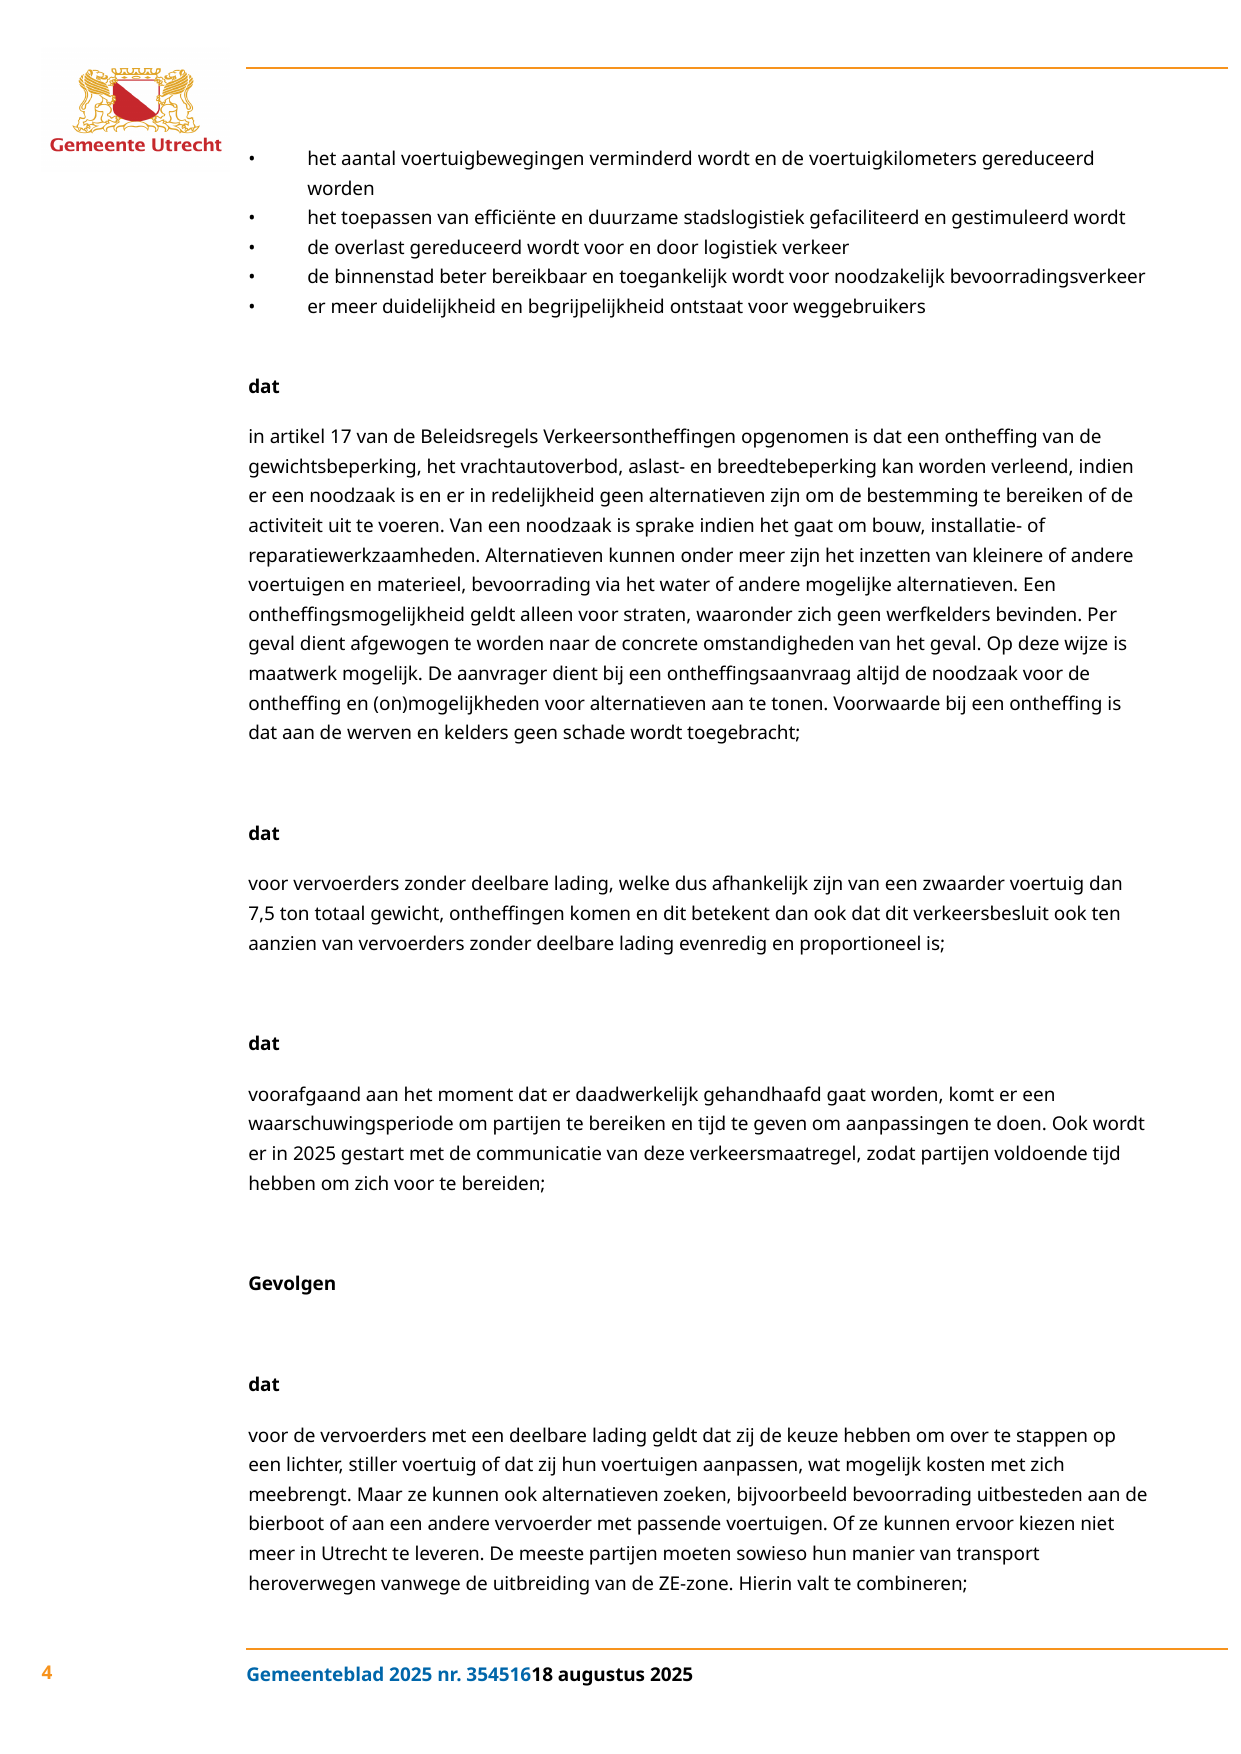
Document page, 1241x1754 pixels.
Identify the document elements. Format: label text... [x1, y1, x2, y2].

text in artikel 17 van de Beleidsregels Verkeersontheffingen opgenomen is dat een ontheffing van de gewichtsbeperking, het vrachtautoverbod, aslast- en breedtebeperking kan worden verleend, indien er een noodzaak is en er in redelijkheid geen alternatieven zijn om de bestemming te bereiken of de activiteit uit te voeren. Van een noodzaak is sprake indien het gaat om bouw, installatie- of reparatiewerkzaamheden. Alternatieven kunnen onder meer zijn het inzetten van kleinere of andere voertuigen en materieel, bevoorrading via het water of andere mogelijke alternatieven. Een ontheffingsmogelijkheid geldt alleen voor straten, waaronder zich geen werfkelders bevinden. Per geval dient afgewogen te worden naar de concrete omstandigheden van het geval. Op deze wijze is maatwerk mogelijk. De aanvrager dient bij een ontheffingsaanvraag altijd de noodzaak voor de ontheffing en (on)mogelijkheden voor alternatieven aan te tonen. Voorwaarde bij een ontheffing is dat aan de werven en kelders geen schade wordt toegebracht; [248, 423, 1152, 745]
text voorafgaand aan het moment dat er daadwerkelijk gehandhaafd gaat worden, komt er een waarschuwingsperiode om partijen te bereiken en tijd te geven om aanpassingen te doen. Ook wordt er in 2025 gestart met de communicatie van deze verkeersmaatregel, zodat partijen voldoende tijd hebben om zich voor te bereiden; [248, 1081, 1152, 1196]
text voor vervoerders zonder deelbare lading, welke dus afhankelijk zijn van een zwaarder voertuig dan 7,5 ton totaal gewicht, ontheffingen komen en dit betekent dan ook dat dit verkeersbesluit ook ten aanzien van vervoerders zonder deelbare lading evenredig en proportioneel is; [248, 871, 1152, 956]
text Gevolgen [248, 1271, 1152, 1296]
list er meer duidelijkheid en begrijpelijkheid ontstaat voor weggebruikers [248, 293, 1152, 319]
text voor de vervoerders met een deelbare lading geldt dat zij de keuze hebben om over te stappen op een lichter, stiller voertuig of dat zij hun voertuigen aanpassen, wat mogelijk kosten met zich meebrengt. Maar ze kunnen ook alternatieven zoeken, bijvoorbeeld bevoorrading uitbesteden aan de bierboot of aan een andere vervoerder met passende voertuigen. Of ze kunnen ervoor kiezen niet meer in Utrecht te leveren. De meeste partijen moeten sowieso hun manier van transport heroverwegen vanwege de uitbreiding van de ZE-zone. Hierin valt te combineren; [248, 1422, 1152, 1596]
text dat [248, 820, 1152, 846]
picture [41, 47, 231, 172]
list de overlast gereduceerd wordt voor en door logistiek verkeer [248, 234, 1152, 260]
list de binnenstad beter bereikbaar en toegankelijk wordt voor noodzakelijk bevoorradingsverkeer [248, 263, 1152, 289]
list het aantal voertuigbewegingen verminderd wordt en de voertuigkilometers gereduceerd worden [248, 145, 1152, 201]
list het toepassen van efficiënte en duurzame stadslogistiek gefaciliteerd en gestimuleerd wordt [248, 204, 1152, 230]
text dat [248, 1371, 1152, 1397]
text dat [248, 373, 1152, 399]
text dat [248, 1031, 1152, 1056]
